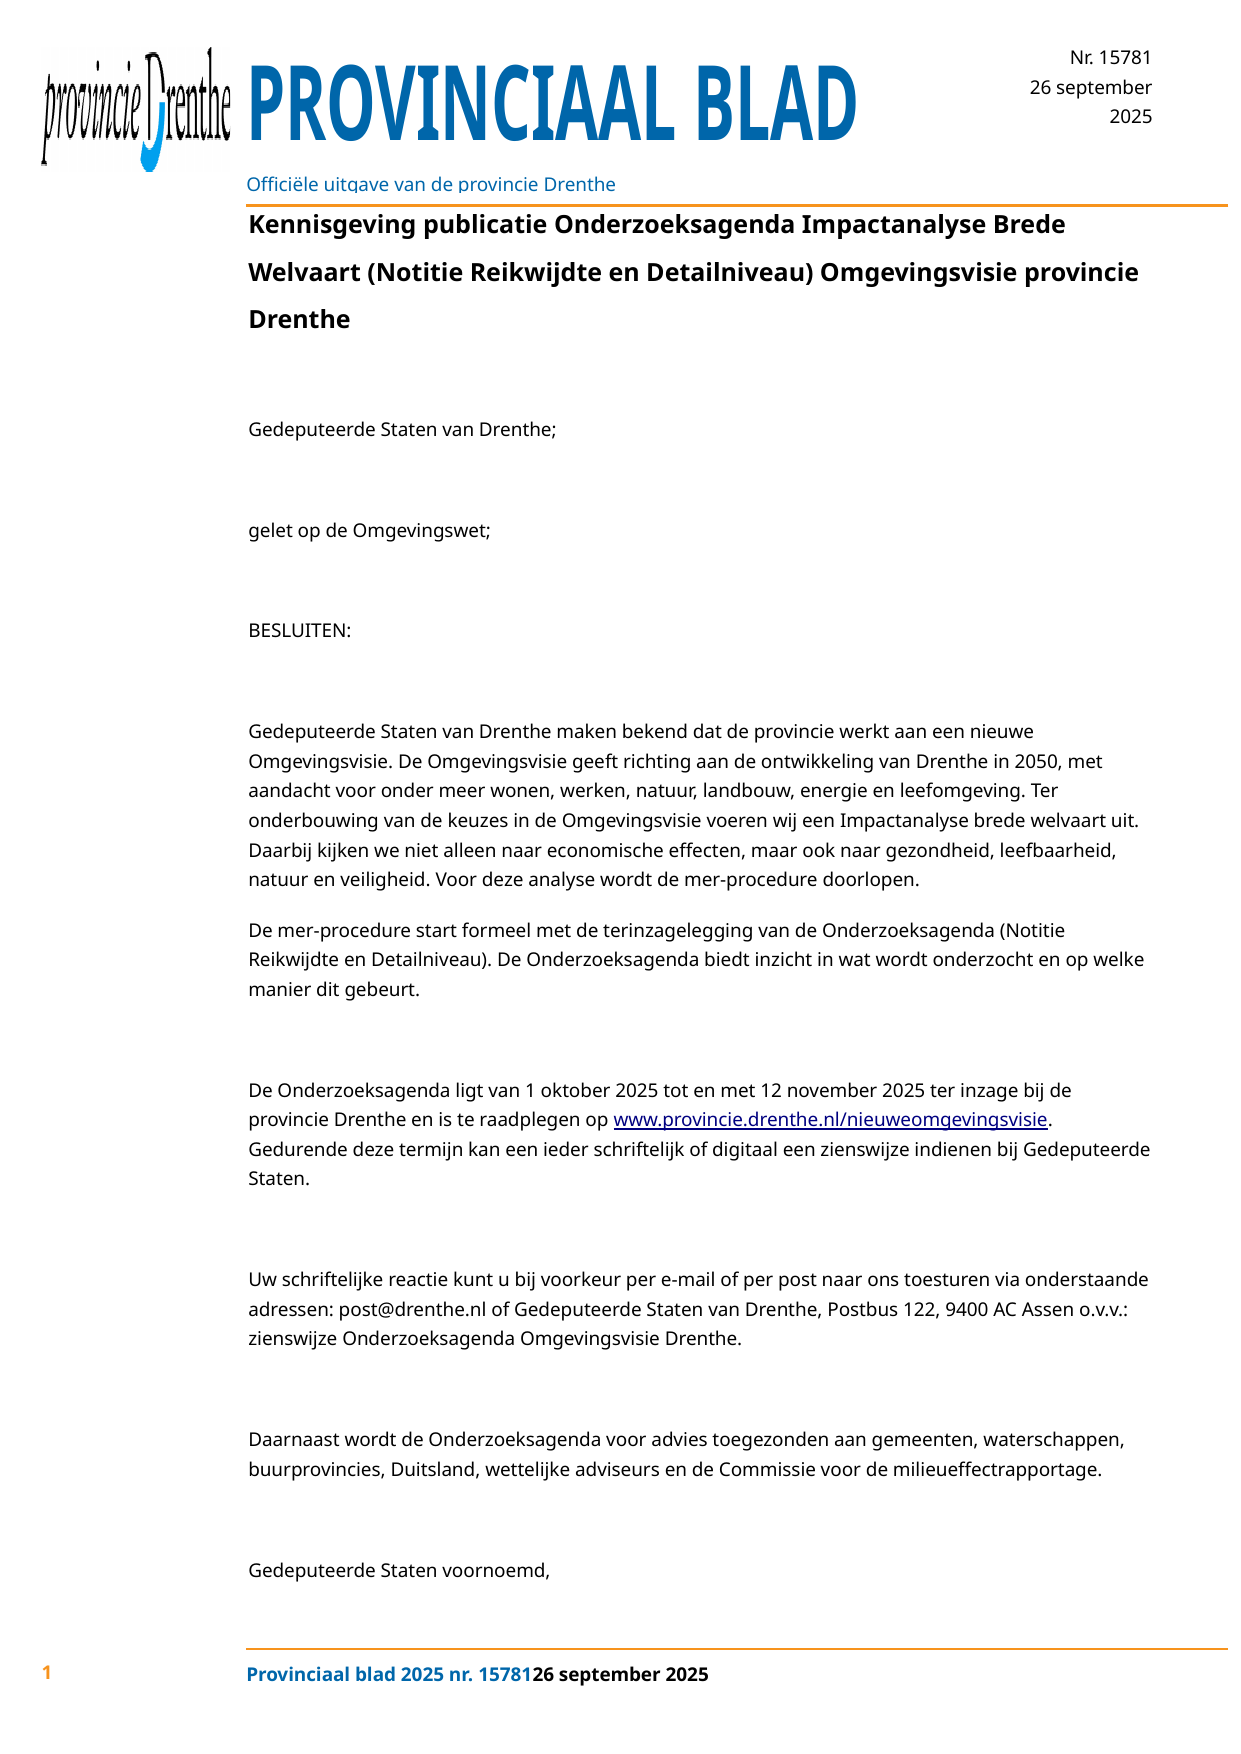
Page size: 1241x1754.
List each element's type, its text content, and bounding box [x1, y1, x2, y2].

text Daarnaast wordt de Onderzoeksagenda voor advies toegezonden aan gemeenten, waterschappen, buurprovincies, Duitsland, wettelijke adviseurs en de Commissie voor de milieueffectrapportage. [248, 1426, 1152, 1482]
picture [41, 47, 231, 172]
text BESLUITEN: [248, 618, 1152, 643]
text De mer-procedure start formeel met de terinzagelegging van de Onderzoeksagenda (Notitie Reikwijdte en Detailniveau). De Onderzoeksagenda biedt inzicht in wat wordt onderzocht en op welke manier dit gebeurt. [248, 917, 1152, 1002]
text Gedeputeerde Staten van Drenthe; [248, 416, 1152, 442]
text gelet op de Omgevingswet; [248, 517, 1152, 542]
text Gedeputeerde Staten voornoemd, [248, 1557, 1152, 1582]
text Kennisgeving publicatie Onderzoeksagenda Impactanalyse Brede Welvaart (Notitie Reikwijdte en Detailniveau) Omgevingsvisie provincie Drenthe [248, 207, 1152, 336]
text Uw schriftelijke reactie kunt u bij voorkeur per e-mail of per post naar ons toesturen via onderstaande adressen: post@drenthe.nl of Gedeputeerde Staten van Drenthe, Postbus 122, 9400 AC Assen o.v.v.: zienswijze Onderzoeksagenda Omgevingsvisie Drenthe. [248, 1266, 1152, 1351]
text De Onderzoeksagenda ligt van 1 oktober 2025 tot en met 12 november 2025 ter inzage bij de provincie Drenthe en is te raadplegen op www.provincie.drenthe.nl/nieuweomgevingsvisie. Gedurende deze termijn kan een ieder schriftelijk of digitaal een zienswijze indienen bij Gedeputeerde Staten. [248, 1077, 1152, 1191]
text Gedeputeerde Staten van Drenthe maken bekend dat de provincie werkt aan een nieuwe Omgevingsvisie. De Omgevingsvisie geeft richting aan de ontwikkeling van Drenthe in 2050, met aandacht voor onder meer wonen, werken, natuur, landbouw, energie en leefomgeving. Ter onderbouwing van de keuzes in de Omgevingsvisie voeren wij een Impactanalyse brede welvaart uit. Daarbij kijken we niet alleen naar economische effecten, maar ook naar gezondheid, leefbaarheid, natuur en veiligheid. Voor deze analyse wordt de mer-procedure doorlopen. [248, 718, 1152, 892]
